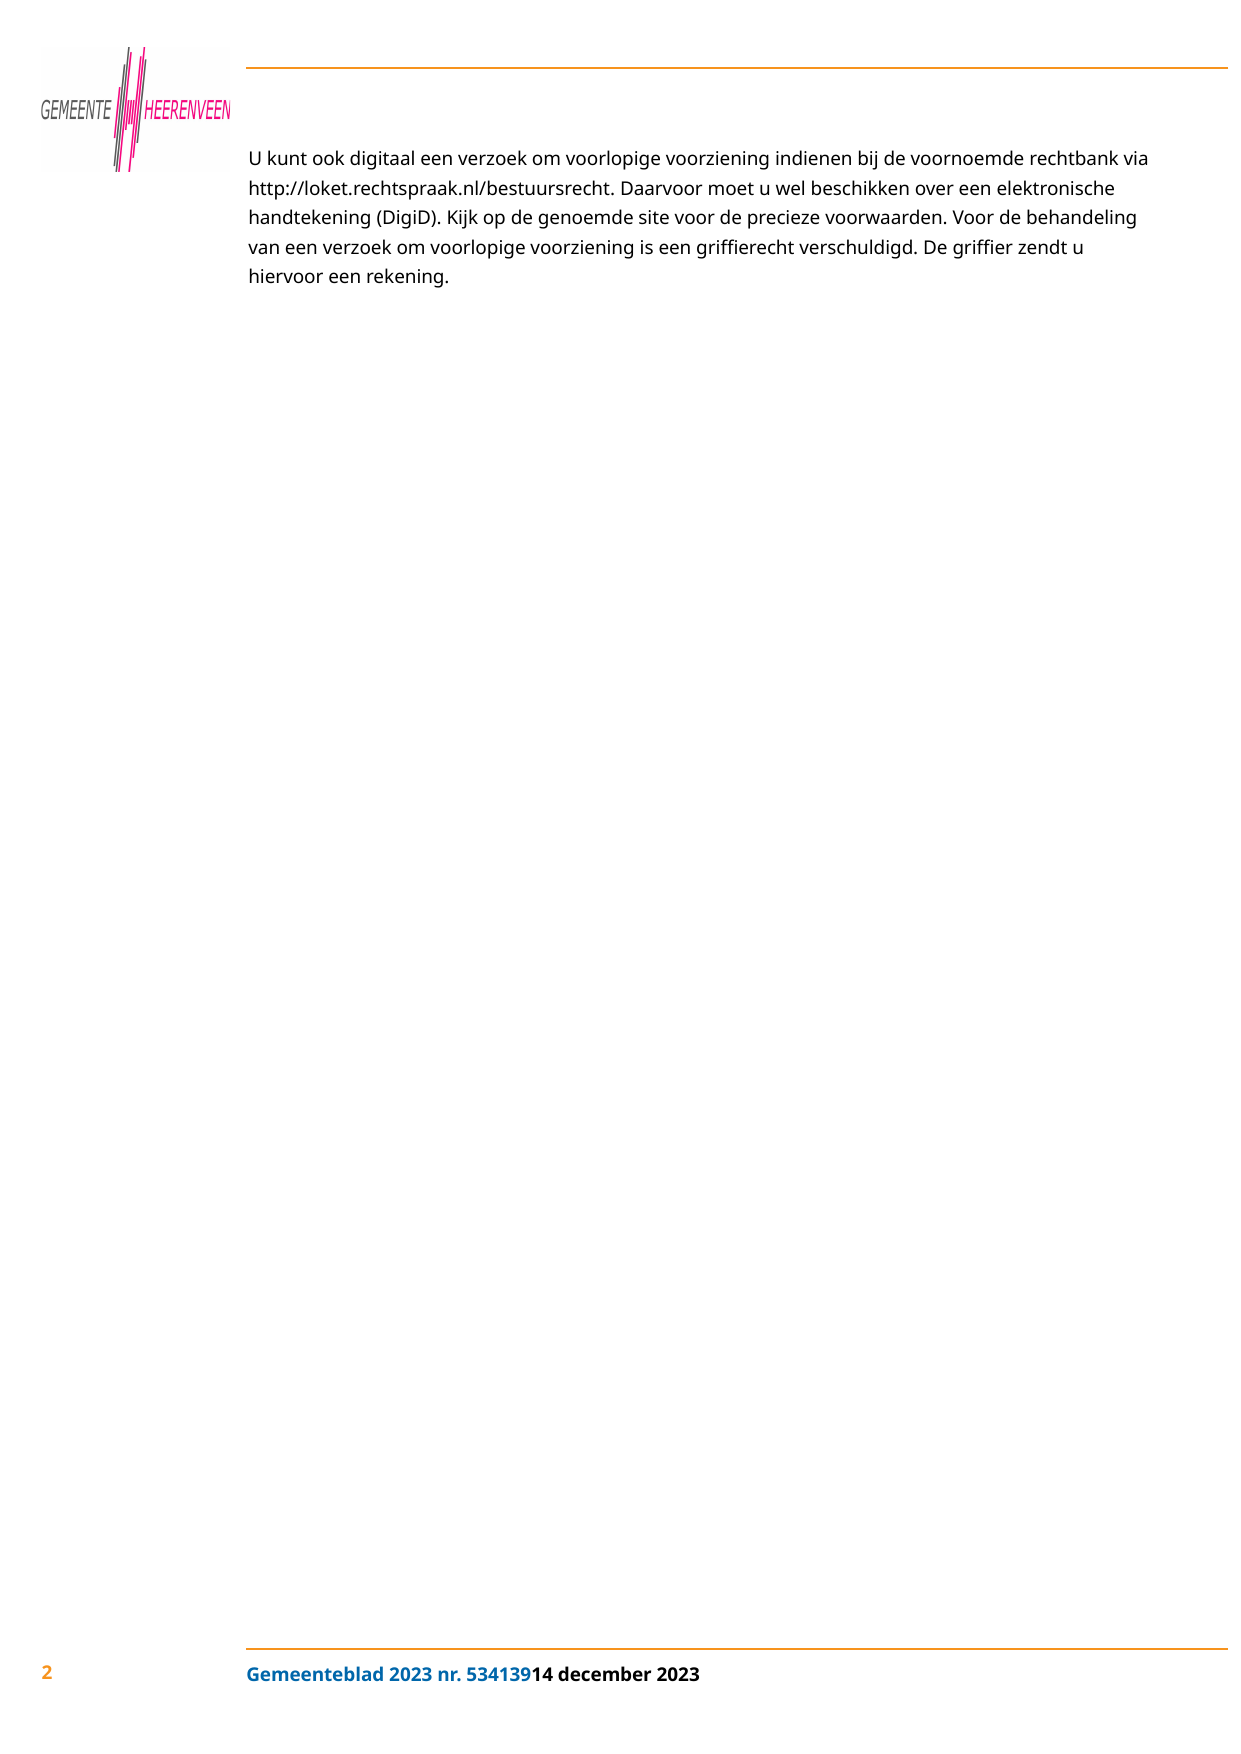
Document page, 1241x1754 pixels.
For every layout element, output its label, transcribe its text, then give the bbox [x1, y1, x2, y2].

picture [41, 47, 231, 172]
text U kunt ook digitaal een verzoek om voorlopige voorziening indienen bij de voornoemde rechtbank via http://loket.rechtspraak.nl/bestuursrecht. Daarvoor moet u wel beschikken over een elektronische handtekening (DigiD). Kijk op de genoemde site voor de precieze voorwaarden. Voor de behandeling van een verzoek om voorlopige voorziening is een griffierecht verschuldigd. De griffier zendt u hiervoor een rekening. [248, 145, 1152, 289]
